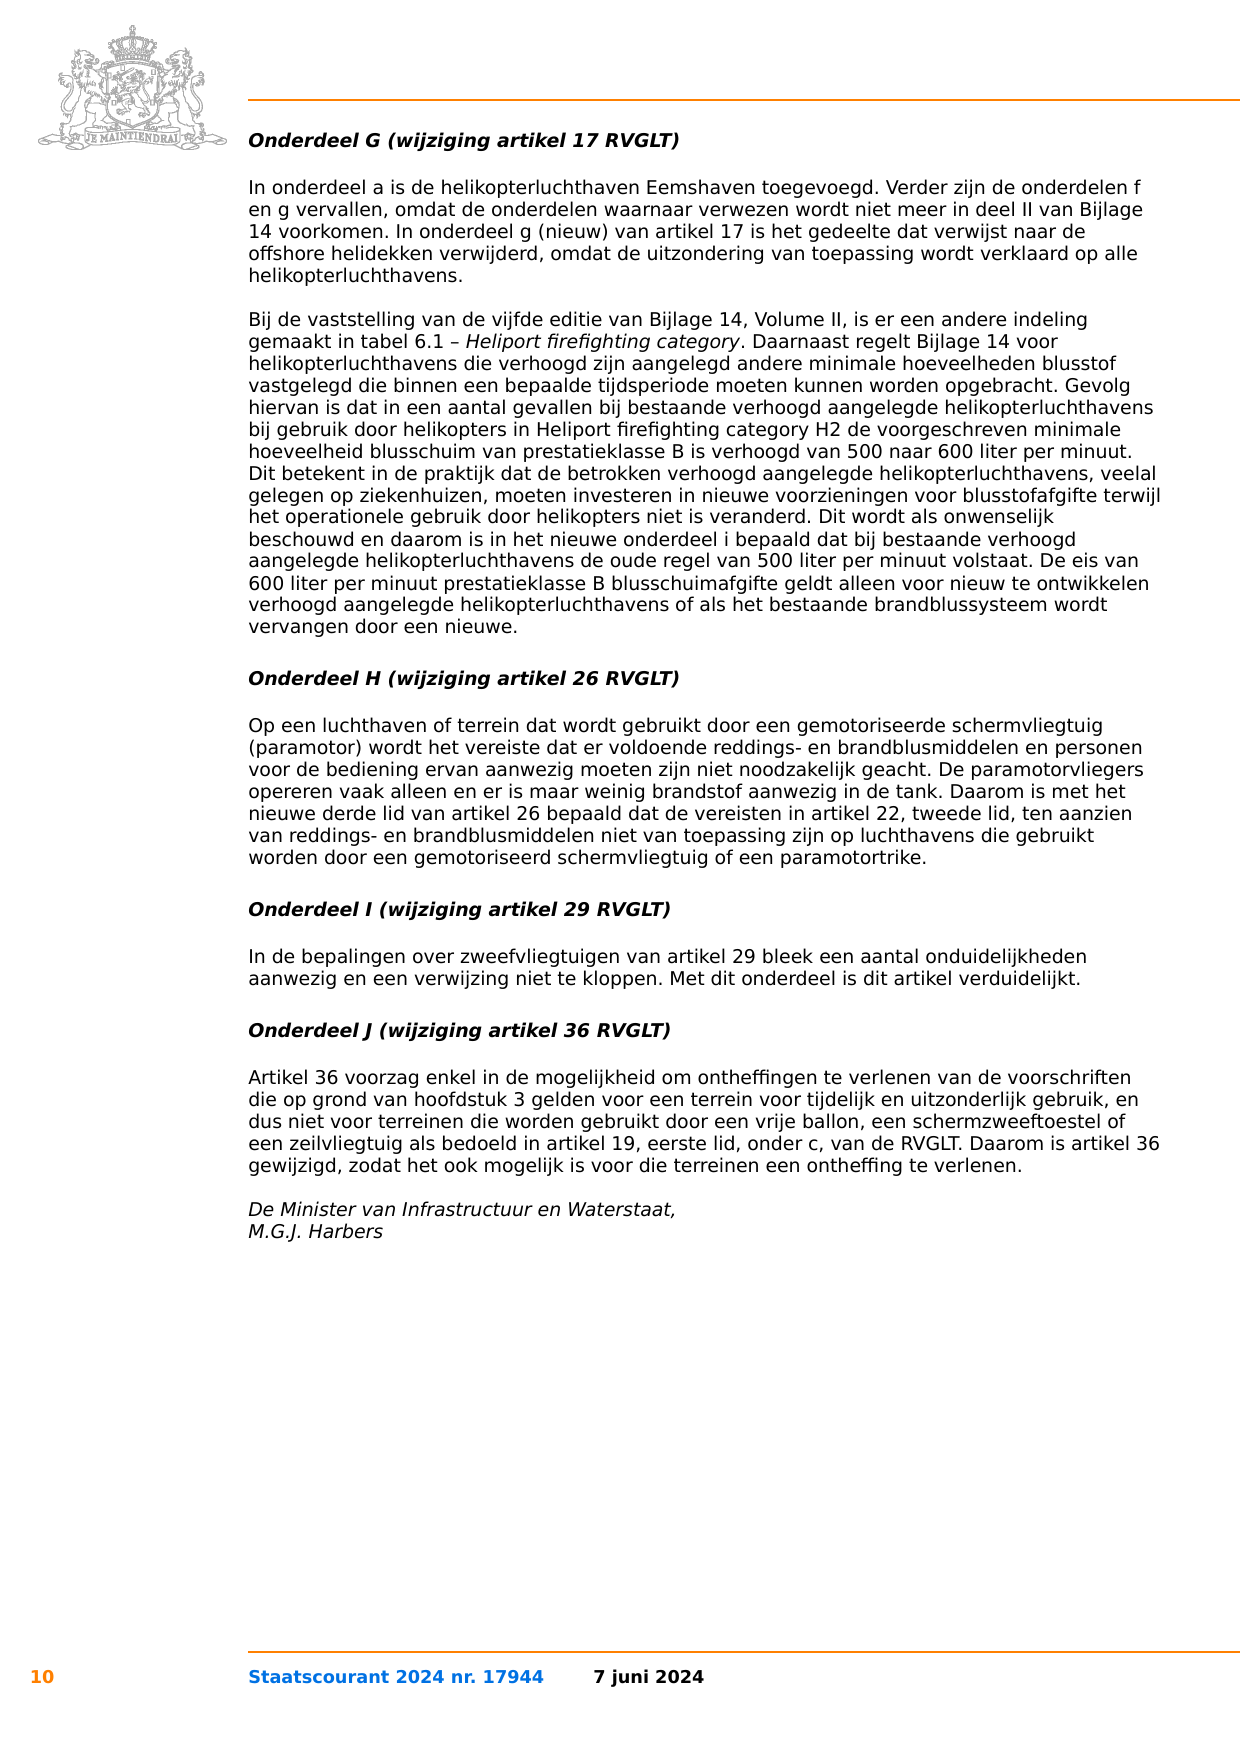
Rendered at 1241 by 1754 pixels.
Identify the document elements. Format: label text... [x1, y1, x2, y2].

subtitle Onderdeel I (wijziging artikel 29 RVGLT) [248, 899, 1163, 921]
text De Minister van Infrastructuur en Waterstaat, M.G.J. Harbers [248, 1199, 1163, 1243]
subtitle Onderdeel H (wijziging artikel 26 RVGLT) [248, 668, 1163, 690]
text Bij de vaststelling van de vijfde editie van Bijlage 14, Volume II, is er een andere indeling gemaakt in tabel 6.1 – Heliport firefighting category. Daarnaast regelt Bijlage 14 voor helikopterluchthavens die verhoogd zijn aangelegd andere minimale hoeveelheden blusstof vastgelegd die binnen een bepaalde tijdsperiode moeten kunnen worden opgebracht. Gevolg hiervan is dat in een aantal gevallen bij bestaande verhoogd aangelegde helikopterluchthavens bij gebruik door helikopters in Heliport firefighting category H2 de voorgeschreven minimale hoeveelheid blusschuim van prestatieklasse B is verhoogd van 500 naar 600 liter per minuut. Dit betekent in de praktijk dat de betrokken verhoogd aangelegde helikopterluchthavens, veelal gelegen op ziekenhuizen, moeten investeren in nieuwe voorzieningen voor blusstofafgifte terwijl het operationele gebruik door helikopters niet is veranderd. Dit wordt als onwenselijk beschouwd en daarom is in het nieuwe onderdeel i bepaald dat bij bestaande verhoogd aangelegde helikopterluchthavens de oude regel van 500 liter per minuut volstaat. De eis van 600 liter per minuut prestatieklasse B blusschuimafgifte geldt alleen voor nieuw te ontwikkelen verhoogd aangelegde helikopterluchthavens of als het bestaande brandblussysteem wordt vervangen door een nieuwe. [248, 309, 1163, 638]
picture [38, 25, 227, 150]
text In de bepalingen over zweefvliegtuigen van artikel 29 bleek een aantal onduidelijkheden aanwezig en een verwijzing niet te kloppen. Met dit onderdeel is dit artikel verduidelijkt. [248, 946, 1163, 990]
text In onderdeel a is de helikopterluchthaven Eemshaven toegevoegd. Verder zijn de onderdelen f en g vervallen, omdat de onderdelen waarnaar verwezen wordt niet meer in deel II van Bijlage 14 voorkomen. In onderdeel g (nieuw) van artikel 17 is het gedeelte dat verwijst naar de offshore helidekken verwijderd, omdat de uitzondering van toepassing wordt verklaard op alle helikopterluchthavens. [248, 177, 1163, 287]
text Artikel 36 voorzag enkel in de mogelijkheid om ontheffingen te verlenen van de voorschriften die op grond van hoofdstuk 3 gelden voor een terrein voor tijdelijk en uitzonderlijk gebruik, en dus niet voor terreinen die worden gebruikt door een vrije ballon, een schermzweeftoestel of een zeilvliegtuig als bedoeld in artikel 19, eerste lid, onder c, van de RVGLT. Daarom is artikel 36 gewijzigd, zodat het ook mogelijk is voor die terreinen een ontheffing te verlenen. [248, 1067, 1163, 1177]
text Op een luchthaven of terrein dat wordt gebruikt door een gemotoriseerde schermvliegtuig (paramotor) wordt het vereiste dat er voldoende reddings- en brandblusmiddelen en personen voor de bediening ervan aanwezig moeten zijn niet noodzakelijk geacht. De paramotorvliegers opereren vaak alleen en er is maar weinig brandstof aanwezig in de tank. Daarom is met het nieuwe derde lid van artikel 26 bepaald dat de vereisten in artikel 22, tweede lid, ten aanzien van reddings- en brandblusmiddelen niet van toepassing zijn op luchthavens die gebruikt worden door een gemotoriseerd schermvliegtuig of een paramotortrike. [248, 715, 1163, 869]
subtitle Onderdeel J (wijziging artikel 36 RVGLT) [248, 1020, 1163, 1042]
subtitle Onderdeel G (wijziging artikel 17 RVGLT) [248, 130, 1163, 152]
